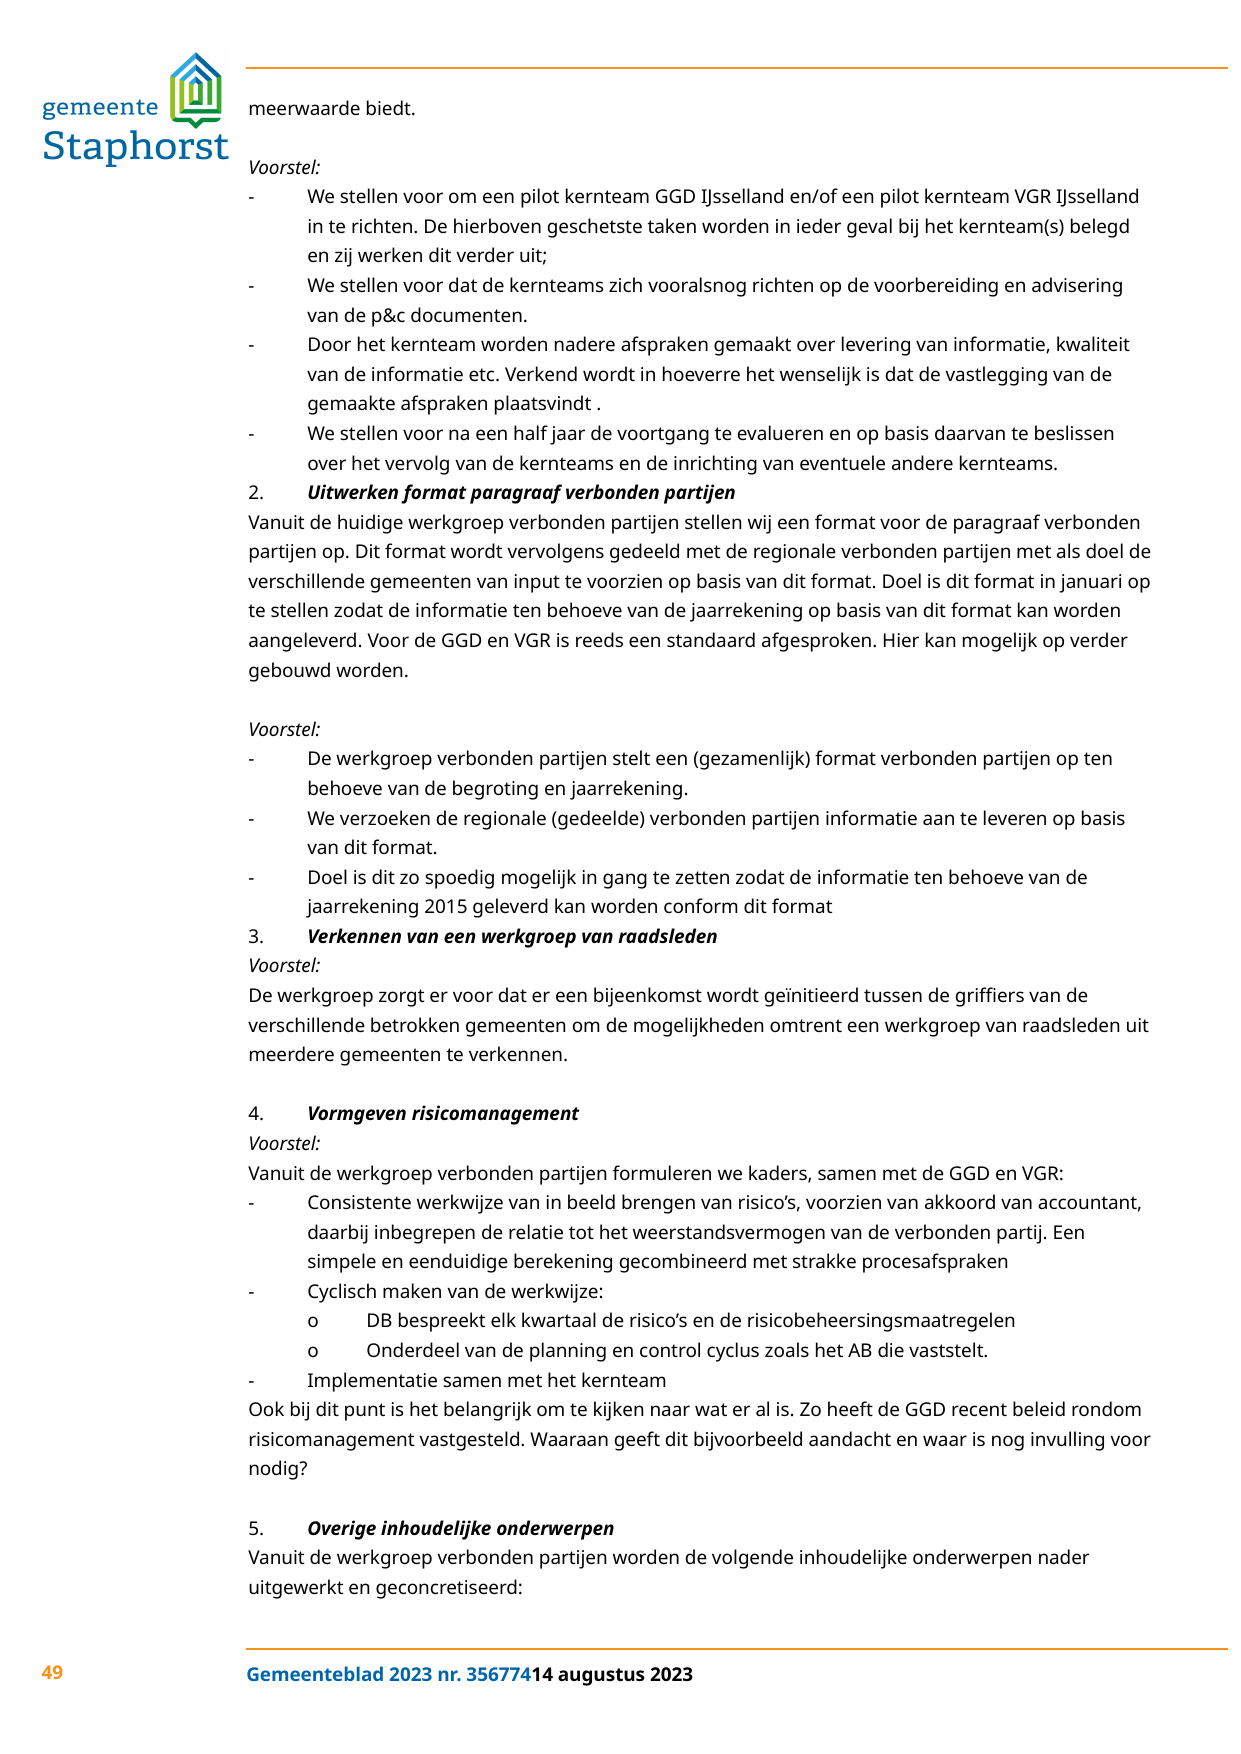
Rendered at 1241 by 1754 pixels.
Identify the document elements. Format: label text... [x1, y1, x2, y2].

text Vanuit de huidige werkgroep verbonden partijen stellen wij een format voor de paragraaf verbonden partijen op. Dit format wordt vervolgens gedeeld met de regionale verbonden partijen met als doel de verschillende gemeenten van input te voorzien op basis van dit format. Doel is dit format in januari op te stellen zodat de informatie ten behoeve van de jaarrekening op basis van dit format kan worden aangeleverd. Voor de GGD en VGR is reeds een standaard afgesproken. Hier kan mogelijk op verder gebouwd worden. [248, 509, 1152, 683]
text Vanuit de werkgroep verbonden partijen formuleren we kaders, samen met de GGD en VGR: [248, 1160, 1152, 1186]
text meerwaarde biedt. [248, 95, 1152, 121]
list Overige inhoudelijke onderwerpen [248, 1515, 1152, 1541]
list Vormgeven risicomanagement [248, 1101, 1152, 1126]
text Vanuit de werkgroep verbonden partijen worden de volgende inhoudelijke onderwerpen nader uitgewerkt en geconcretiseerd: [248, 1544, 1152, 1600]
list Doel is dit zo spoedig mogelijk in gang te zetten zodat de informatie ten behoeve van de jaarrekening 2015 geleverd kan worden conform dit format [248, 864, 1152, 919]
list Verkennen van een werkgroep van raadsleden [248, 923, 1152, 949]
picture [41, 47, 231, 172]
list De werkgroep verbonden partijen stelt een (gezamenlijk) format verbonden partijen op ten behoeve van de begroting en jaarrekening. [248, 746, 1152, 801]
list We stellen voor na een half jaar de voortgang te evalueren en op basis daarvan te beslissen over het vervolg van de kernteams en de inrichting van eventuele andere kernteams. [248, 420, 1152, 476]
list Cyclisch maken van de werkwijze: [248, 1278, 1152, 1304]
text Voorstel: [248, 716, 1152, 742]
list We stellen voor dat de kernteams zich vooralsnog richten op de voorbereiding en advisering van de p&c documenten. [248, 272, 1152, 328]
text Ook bij dit punt is het belangrijk om te kijken naar wat er al is. Zo heeft de GGD recent beleid rondom risicomanagement vastgesteld. Waaraan geeft dit bijvoorbeeld aandacht en waar is nog invulling voor nodig? [248, 1396, 1152, 1481]
list DB bespreekt elk kwartaal de risico’s en de risicobeheersingsmaatregelen [307, 1308, 1152, 1333]
list Implementatie samen met het kernteam [248, 1367, 1152, 1393]
text Voorstel: [248, 154, 1152, 180]
list We verzoeken de regionale (gedeelde) verbonden partijen informatie aan te leveren op basis van dit format. [248, 805, 1152, 860]
list We stellen voor om een pilot kernteam GGD IJsselland en/of een pilot kernteam VGR IJsselland in te richten. De hierboven geschetste taken worden in ieder geval bij het kernteam(s) belegd en zij werken dit verder uit; [248, 183, 1152, 268]
text De werkgroep zorgt er voor dat er een bijeenkomst wordt geïnitieerd tussen de griffiers van de verschillende betrokken gemeenten om de mogelijkheden omtrent een werkgroep van raadsleden uit meerdere gemeenten te verkennen. [248, 982, 1152, 1067]
list Consistente werkwijze van in beeld brengen van risico’s, voorzien van akkoord van accountant, daarbij inbegrepen de relatie tot het weerstandsvermogen van de verbonden partij. Een simpele en eenduidige berekening gecombineerd met strakke procesafspraken [248, 1189, 1152, 1274]
text Voorstel: [248, 953, 1152, 978]
list Onderdeel van de planning en control cyclus zoals het AB die vaststelt. [307, 1337, 1152, 1363]
list Uitwerken format paragraaf verbonden partijen [248, 479, 1152, 505]
text Voorstel: [248, 1130, 1152, 1156]
list Door het kernteam worden nadere afspraken gemaakt over levering van informatie, kwaliteit van de informatie etc. Verkend wordt in hoeverre het wenselijk is dat de vastlegging van de gemaakte afspraken plaatsvindt . [248, 331, 1152, 416]
